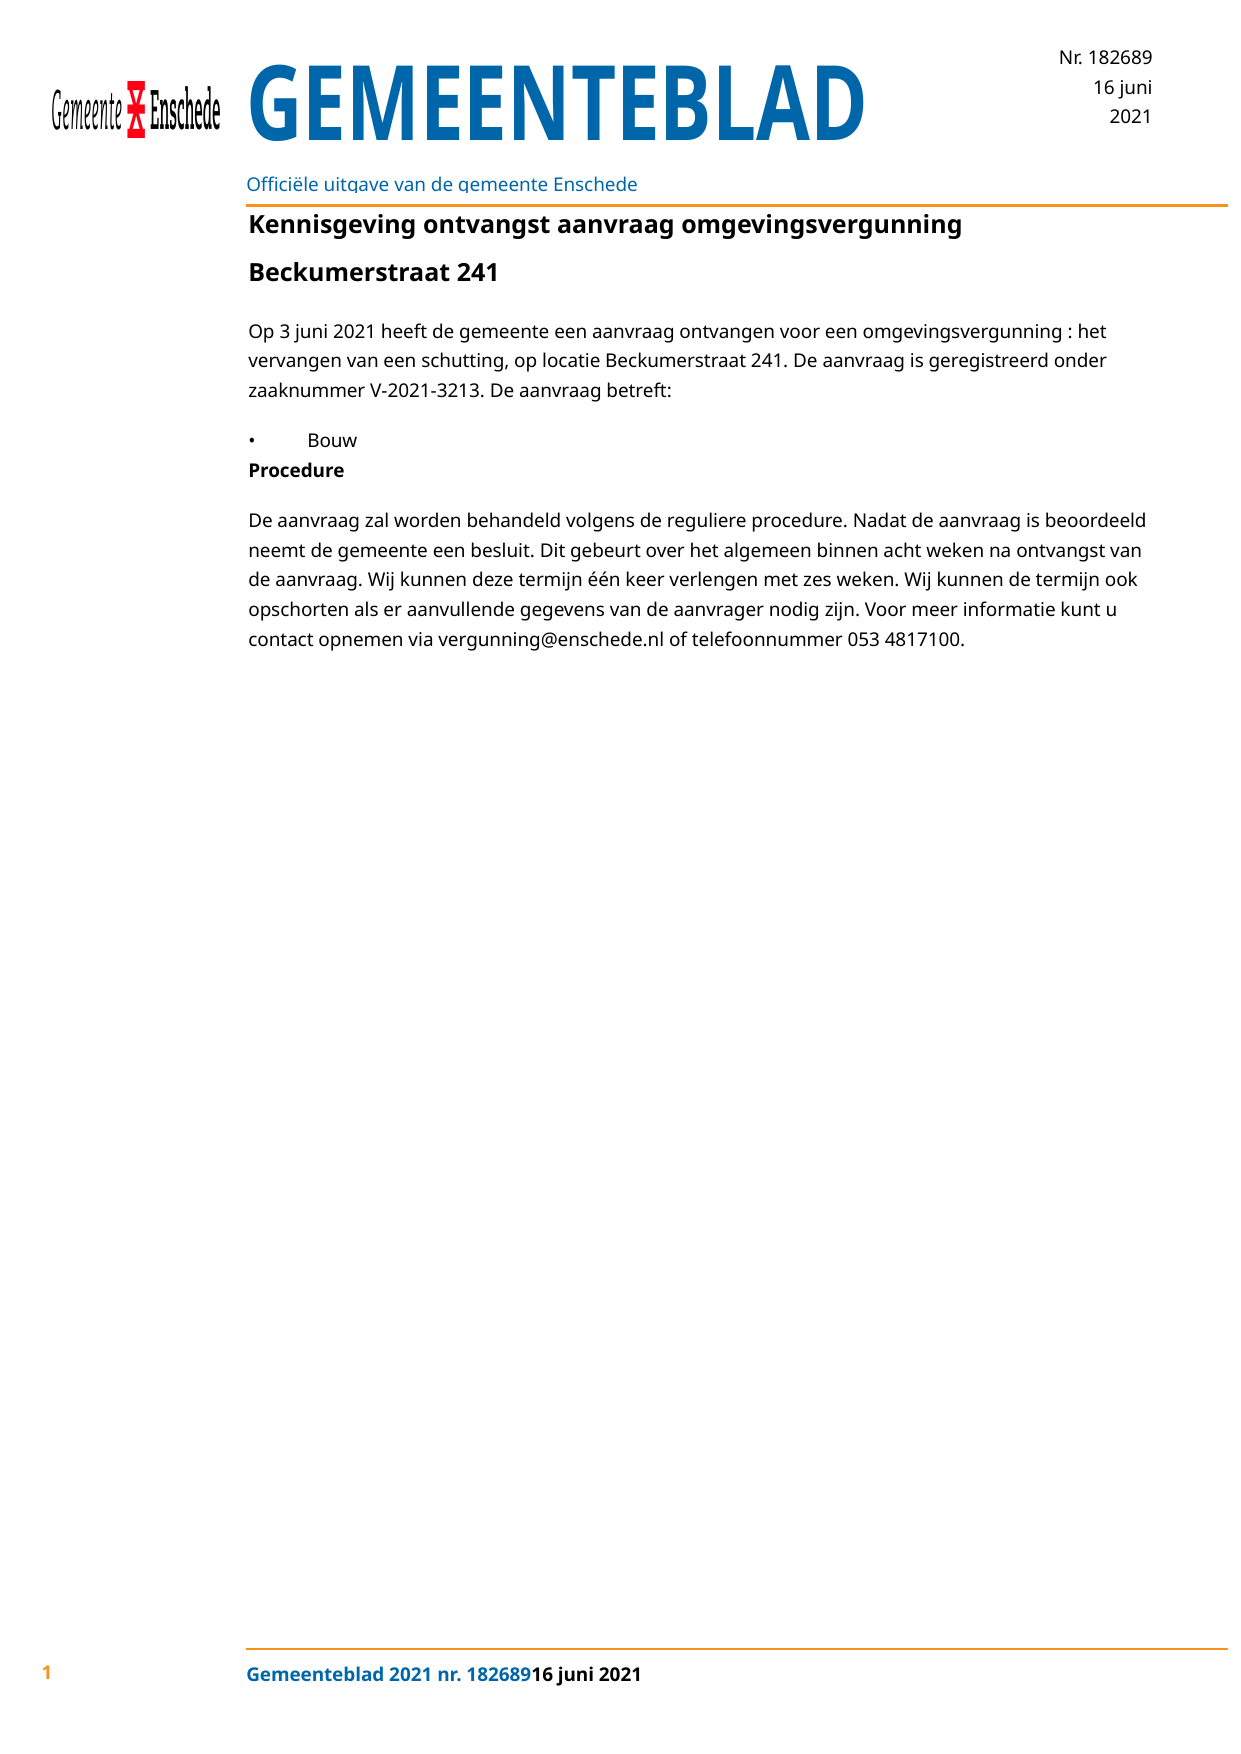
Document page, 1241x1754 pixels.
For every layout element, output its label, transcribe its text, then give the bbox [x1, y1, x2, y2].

text De aanvraag zal worden behandeld volgens de reguliere procedure. Nadat de aanvraag is beoordeeld neemt de gemeente een besluit. Dit gebeurt over het algemeen binnen acht weken na ontvangst van de aanvraag. Wij kunnen deze termijn één keer verlengen met zes weken. Wij kunnen de termijn ook opschorten als er aanvullende gegevens van de aanvrager nodig zijn. Voor meer informatie kunt u contact opnemen via vergunning@enschede.nl of telefoonnummer 053 4817100. [248, 507, 1152, 652]
text Op 3 juni 2021 heeft de gemeente een aanvraag ontvangen voor een omgevingsvergunning : het vervangen van een schutting, op locatie Beckumerstraat 241. De aanvraag is geregistreerd onder zaaknummer V-2021-3213. De aanvraag betreft: [248, 318, 1152, 403]
list Bouw [248, 427, 1152, 453]
text Procedure [248, 457, 1152, 483]
text Kennisgeving ontvangst aanvraag omgevingsvergunning Beckumerstraat 241 [248, 207, 1152, 288]
picture [41, 47, 231, 172]
